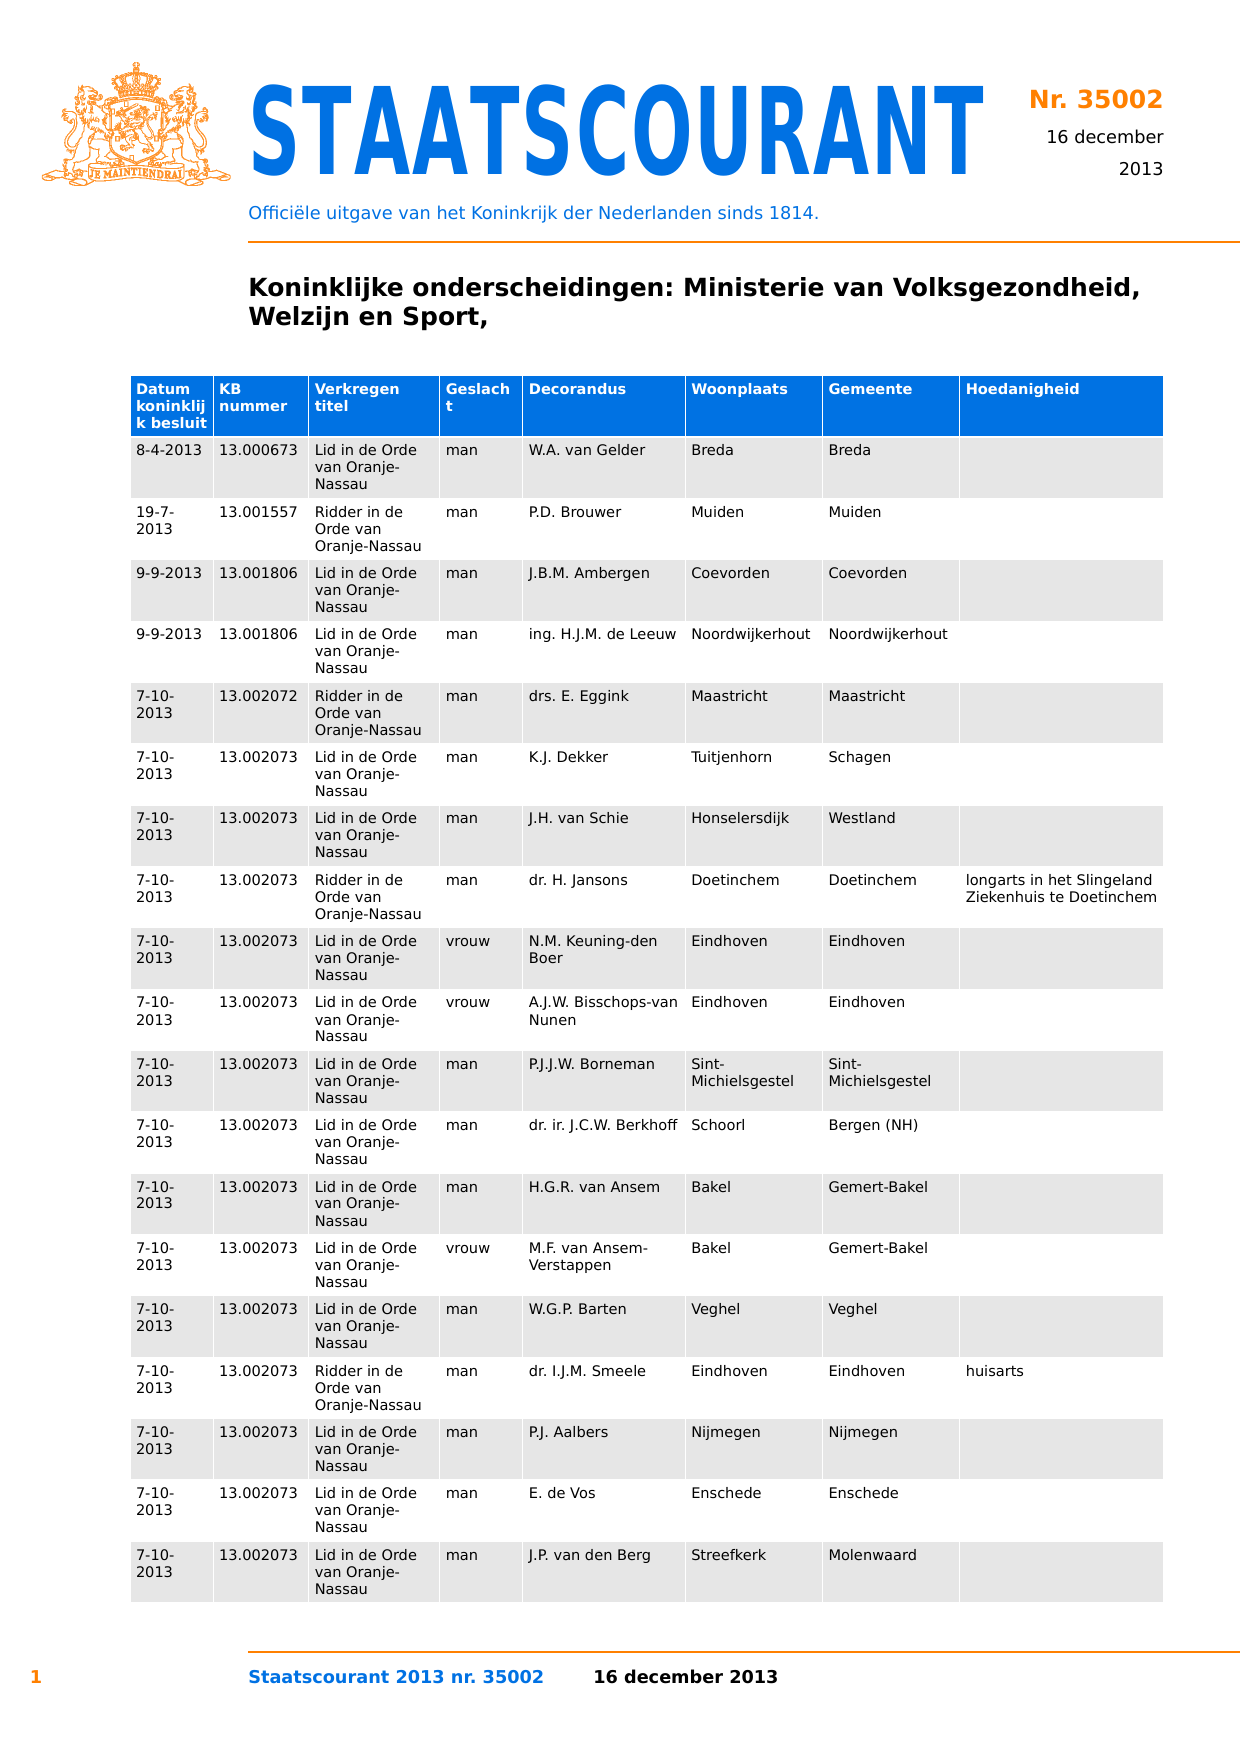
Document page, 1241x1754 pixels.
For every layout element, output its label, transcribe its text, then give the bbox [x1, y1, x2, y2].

table_cell Lid in de Orde van Oranje-Nassau [309, 1174, 439, 1234]
table_cell Westland [823, 806, 959, 866]
table_cell 2013 [998, 153, 1240, 203]
table_cell 13.001557 [214, 499, 308, 559]
table_cell Ridder in de Orde van Oranje-Nassau [309, 867, 439, 927]
table_cell 8-4-2013 [131, 438, 213, 498]
table_cell Breda [823, 438, 959, 498]
table_cell Lid in de Orde van Oranje-Nassau [309, 438, 439, 498]
table_cell Eindhoven [686, 928, 822, 989]
table_header Verkregen titel [309, 376, 439, 436]
table_cell Sint-Michielsgestel [686, 1051, 822, 1111]
table_header Decorandus [523, 376, 685, 436]
table_cell 16 december [998, 121, 1240, 153]
table_cell J.B.M. Ambergen [523, 560, 685, 621]
table_cell Officiële uitgave van het Koninkrijk der Nederlanden sinds 1814. [248, 203, 1240, 241]
table_cell man [440, 1358, 522, 1418]
table_cell Noordwijkerhout [686, 622, 822, 682]
table_cell Schoorl [686, 1113, 822, 1173]
table_cell Enschede [823, 1481, 959, 1541]
table_cell 7-10-2013 [131, 1235, 213, 1295]
table_cell [960, 1113, 1163, 1173]
table_cell Nijmegen [686, 1419, 822, 1479]
table_cell W.A. van Gelder [523, 438, 685, 498]
table_cell [960, 1481, 1163, 1541]
table_cell Doetinchem [686, 867, 822, 927]
table_header [25, 62, 248, 241]
table_cell [960, 560, 1163, 621]
table_cell man [440, 1051, 522, 1111]
table_cell man [440, 1481, 522, 1541]
table_cell Eindhoven [823, 1358, 959, 1418]
table_cell Breda [686, 438, 822, 498]
table_cell Lid in de Orde van Oranje-Nassau [309, 744, 439, 804]
table_cell 13.002073 [214, 928, 308, 989]
table_cell Coevorden [686, 560, 822, 621]
table_cell Doetinchem [823, 867, 959, 927]
table_cell 13.001806 [214, 622, 308, 682]
table_cell Gemert-Bakel [823, 1174, 959, 1234]
table_cell Bakel [686, 1174, 822, 1234]
table_header Woonplaats [686, 376, 822, 436]
table_cell Tuitjenhorn [686, 744, 822, 804]
table_cell Maastricht [686, 683, 822, 743]
table_cell man [440, 1542, 522, 1602]
table_cell dr. ir. J.C.W. Berkhoff [523, 1113, 685, 1173]
table_cell 13.002073 [214, 806, 308, 866]
table_cell Lid in de Orde van Oranje-Nassau [309, 990, 439, 1050]
table_cell 9-9-2013 [131, 622, 213, 682]
table_header STAATSCOURANT [248, 62, 998, 203]
table_cell [960, 1051, 1163, 1111]
table_cell 13.002072 [214, 683, 308, 743]
table_cell P.J.J.W. Borneman [523, 1051, 685, 1111]
table_cell 13.002073 [214, 744, 308, 804]
table_cell 13.002073 [214, 1296, 308, 1357]
table_cell Veghel [686, 1296, 822, 1357]
table_cell 7-10-2013 [131, 990, 213, 1050]
table_cell ing. H.J.M. de Leeuw [523, 622, 685, 682]
table_cell Ridder in de Orde van Oranje-Nassau [309, 499, 439, 559]
table_cell man [440, 622, 522, 682]
table_cell 7-10-2013 [131, 744, 213, 804]
table_cell man [440, 560, 522, 621]
table_cell Muiden [823, 499, 959, 559]
table_cell Muiden [686, 499, 822, 559]
table_cell 7-10-2013 [131, 1113, 213, 1173]
table_cell 7-10-2013 [131, 1358, 213, 1418]
table_cell Streefkerk [686, 1542, 822, 1602]
table_cell E. de Vos [523, 1481, 685, 1541]
table_cell Lid in de Orde van Oranje-Nassau [309, 622, 439, 682]
table_header KB nummer [214, 376, 308, 436]
table_cell Lid in de Orde van Oranje-Nassau [309, 1113, 439, 1173]
table_cell Eindhoven [686, 1358, 822, 1418]
table_cell Lid in de Orde van Oranje-Nassau [309, 1419, 439, 1479]
table_cell 13.002073 [214, 1481, 308, 1541]
table_cell huisarts [960, 1358, 1163, 1418]
table_cell man [440, 867, 522, 927]
table_cell vrouw [440, 990, 522, 1050]
table_cell Eindhoven [823, 928, 959, 989]
table_cell [960, 990, 1163, 1050]
table_cell J.P. van den Berg [523, 1542, 685, 1602]
table_cell Ridder in de Orde van Oranje-Nassau [309, 1358, 439, 1418]
table_cell Lid in de Orde van Oranje-Nassau [309, 1051, 439, 1111]
table_cell drs. E. Eggink [523, 683, 685, 743]
table_cell vrouw [440, 928, 522, 989]
table_cell Sint-Michielsgestel [823, 1051, 959, 1111]
table_cell 7-10-2013 [131, 1174, 213, 1234]
table_cell man [440, 438, 522, 498]
table_cell Coevorden [823, 560, 959, 621]
table_cell Honselersdijk [686, 806, 822, 866]
table_cell dr. H. Jansons [523, 867, 685, 927]
table_cell longarts in het Slingeland Ziekenhuis te Doetinchem [960, 867, 1163, 927]
table_cell vrouw [440, 1235, 522, 1295]
table_cell 9-9-2013 [131, 560, 213, 621]
table_cell [960, 499, 1163, 559]
table_cell P.J. Aalbers [523, 1419, 685, 1479]
table_cell Lid in de Orde van Oranje-Nassau [309, 1296, 439, 1357]
table_cell [960, 622, 1163, 682]
subtitle Koninklijke onderscheidingen: Ministerie van Volksgezondheid, Welzijn en Sport, [248, 273, 1163, 331]
table_cell [960, 1419, 1163, 1479]
table_cell [960, 744, 1163, 804]
table_cell man [440, 683, 522, 743]
table_cell 7-10-2013 [131, 683, 213, 743]
table_cell [960, 1296, 1163, 1357]
table_cell Molenwaard [823, 1542, 959, 1602]
table_cell 13.002073 [214, 867, 308, 927]
table_cell Gemert-Bakel [823, 1235, 959, 1295]
table_header Hoedanigheid [960, 376, 1163, 436]
table_header Nr. 35002 [998, 62, 1240, 121]
table_cell 13.002073 [214, 1358, 308, 1418]
table_cell K.J. Dekker [523, 744, 685, 804]
table_header Datum koninklijk besluit [131, 376, 213, 436]
table_cell 7-10-2013 [131, 806, 213, 866]
table_cell Lid in de Orde van Oranje-Nassau [309, 928, 439, 989]
table_cell Enschede [686, 1481, 822, 1541]
table_cell 7-10-2013 [131, 1542, 213, 1602]
table_cell M.F. van Ansem-Verstappen [523, 1235, 685, 1295]
table_cell W.G.P. Barten [523, 1296, 685, 1357]
table_header Geslacht [440, 376, 522, 436]
table_cell H.G.R. van Ansem [523, 1174, 685, 1234]
table_cell 13.001806 [214, 560, 308, 621]
table_cell 7-10-2013 [131, 1051, 213, 1111]
table_cell man [440, 744, 522, 804]
table_cell [960, 438, 1163, 498]
table_header Gemeente [823, 376, 959, 436]
table_cell 13.002073 [214, 1113, 308, 1173]
table_cell [960, 806, 1163, 866]
table_cell Ridder in de Orde van Oranje-Nassau [309, 683, 439, 743]
table_cell 13.002073 [214, 1051, 308, 1111]
table_cell 13.002073 [214, 1235, 308, 1295]
table_cell Noordwijkerhout [823, 622, 959, 682]
table_cell N.M. Keuning-den Boer [523, 928, 685, 989]
table_cell man [440, 1174, 522, 1234]
table_cell Lid in de Orde van Oranje-Nassau [309, 1481, 439, 1541]
table_cell dr. I.J.M. Smeele [523, 1358, 685, 1418]
table_cell [960, 1542, 1163, 1602]
table_cell Nijmegen [823, 1419, 959, 1479]
table_cell 13.002073 [214, 1419, 308, 1479]
table_cell 7-10-2013 [131, 1419, 213, 1479]
table_cell 13.000673 [214, 438, 308, 498]
table_cell Bergen (NH) [823, 1113, 959, 1173]
table_cell man [440, 806, 522, 866]
table_cell 7-10-2013 [131, 1481, 213, 1541]
table_cell P.D. Brouwer [523, 499, 685, 559]
table_cell 7-10-2013 [131, 1296, 213, 1357]
table_cell [960, 1174, 1163, 1234]
table_cell J.H. van Schie [523, 806, 685, 866]
picture [41, 62, 231, 186]
table_cell A.J.W. Bisschops-van Nunen [523, 990, 685, 1050]
table_cell 13.002073 [214, 1174, 308, 1234]
table_cell 19-7-2013 [131, 499, 213, 559]
table_cell man [440, 1296, 522, 1357]
table_cell man [440, 1419, 522, 1479]
table_cell Veghel [823, 1296, 959, 1357]
table_cell 13.002073 [214, 1542, 308, 1602]
table_cell Eindhoven [823, 990, 959, 1050]
table_cell [960, 683, 1163, 743]
table_cell man [440, 499, 522, 559]
table_cell Lid in de Orde van Oranje-Nassau [309, 560, 439, 621]
table_cell 13.002073 [214, 990, 308, 1050]
table_cell Schagen [823, 744, 959, 804]
table_cell [960, 1235, 1163, 1295]
table_cell [960, 928, 1163, 989]
table_cell Eindhoven [686, 990, 822, 1050]
table_cell 7-10-2013 [131, 867, 213, 927]
table_cell Lid in de Orde van Oranje-Nassau [309, 1235, 439, 1295]
table_cell Bakel [686, 1235, 822, 1295]
table_cell Maastricht [823, 683, 959, 743]
table_cell 7-10-2013 [131, 928, 213, 989]
table_cell man [440, 1113, 522, 1173]
table_cell Lid in de Orde van Oranje-Nassau [309, 1542, 439, 1602]
table_cell Lid in de Orde van Oranje-Nassau [309, 806, 439, 866]
